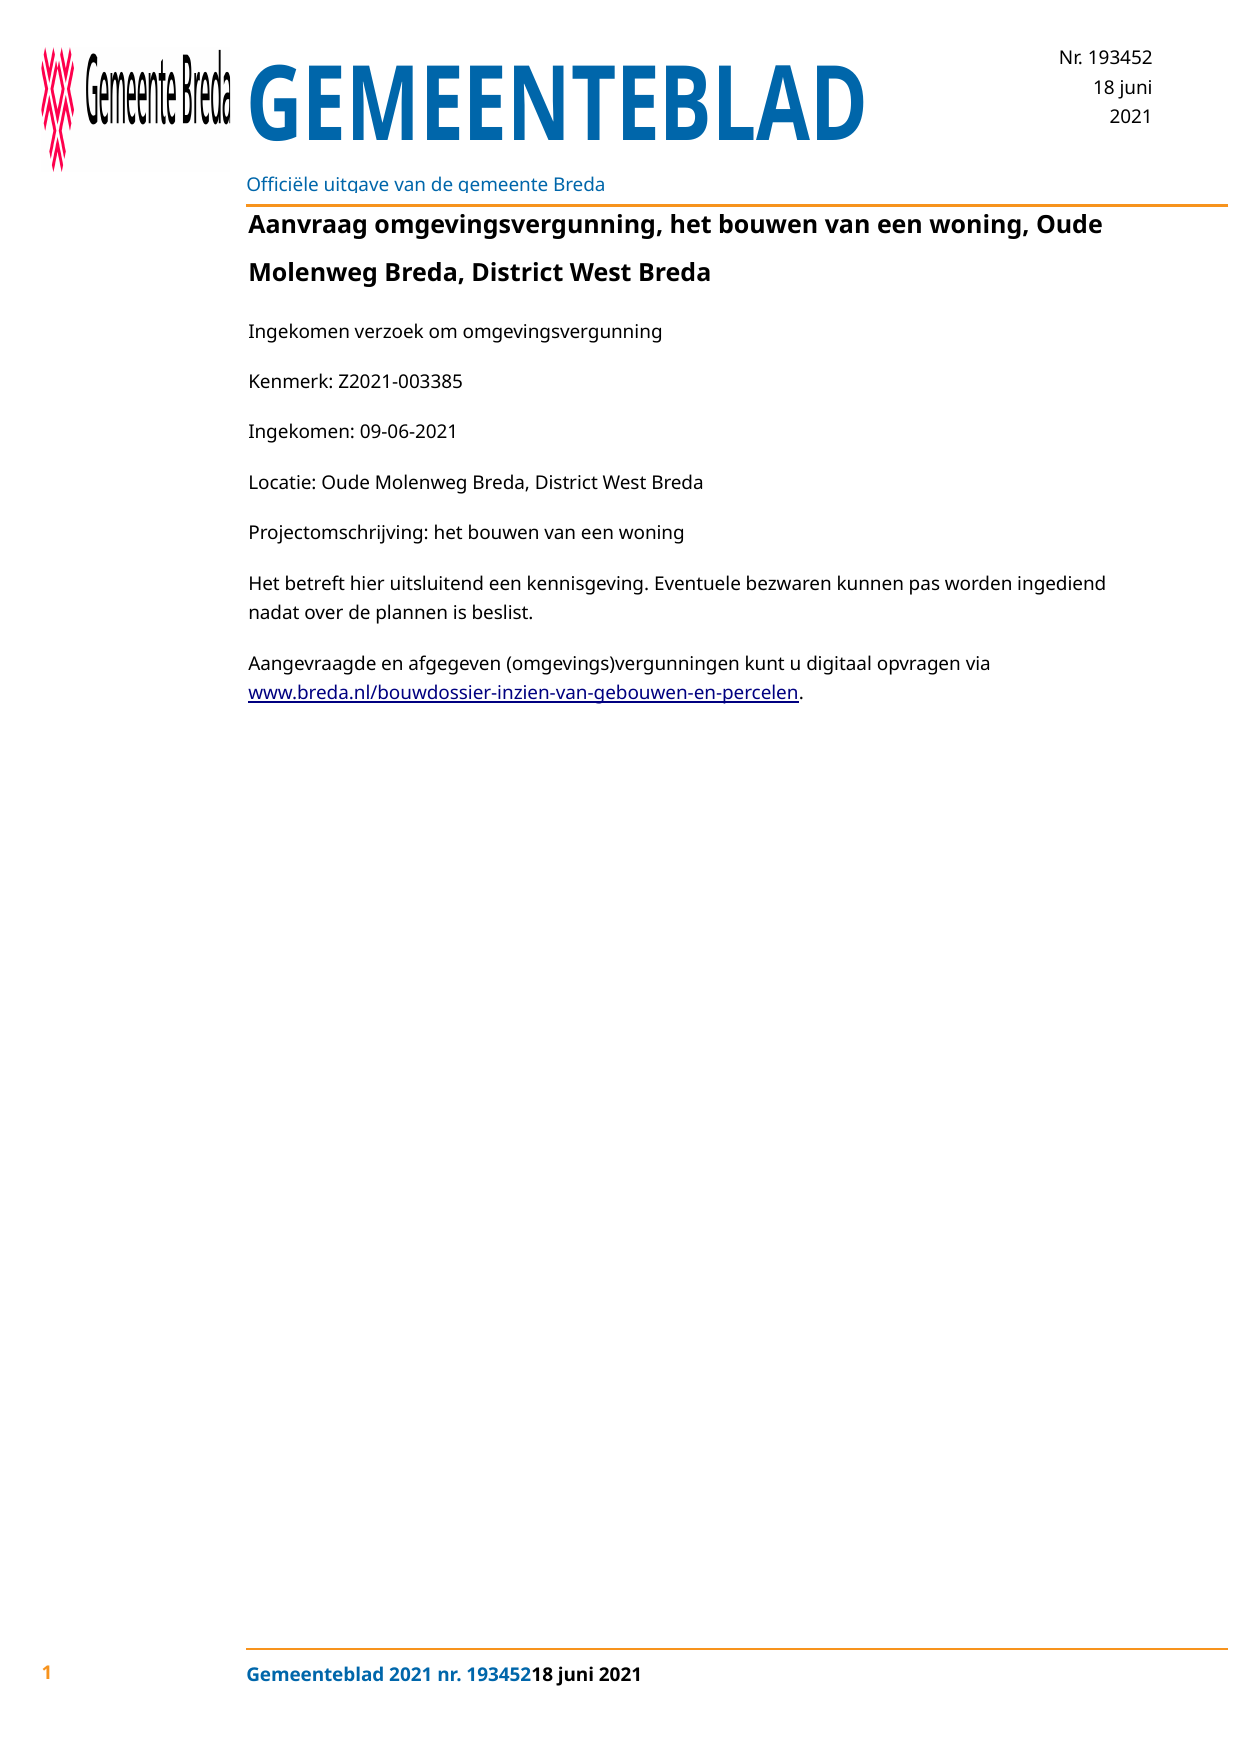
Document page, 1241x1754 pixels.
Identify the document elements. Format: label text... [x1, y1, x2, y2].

text Projectomschrijving: het bouwen van een woning [248, 519, 1152, 545]
picture [41, 47, 231, 172]
text Locatie: Oude Molenweg Breda, District West Breda [248, 469, 1152, 495]
text Ingekomen: 09-06-2021 [248, 419, 1152, 444]
text Ingekomen verzoek om omgevingsvergunning [248, 318, 1152, 344]
text Kenmerk: Z2021-003385 [248, 368, 1152, 394]
text Het betreft hier uitsluitend een kennisgeving. Eventuele bezwaren kunnen pas worden ingediend nadat over de plannen is beslist. [248, 570, 1152, 625]
text Aanvraag omgevingsvergunning, het bouwen van een woning, Oude Molenweg Breda, District West Breda [248, 207, 1152, 288]
text Aangevraagde en afgegeven (omgevings)vergunningen kunt u digitaal opvragen via www.breda.nl/bouwdossier-inzien-van-gebouwen-en-percelen. [248, 650, 1152, 705]
